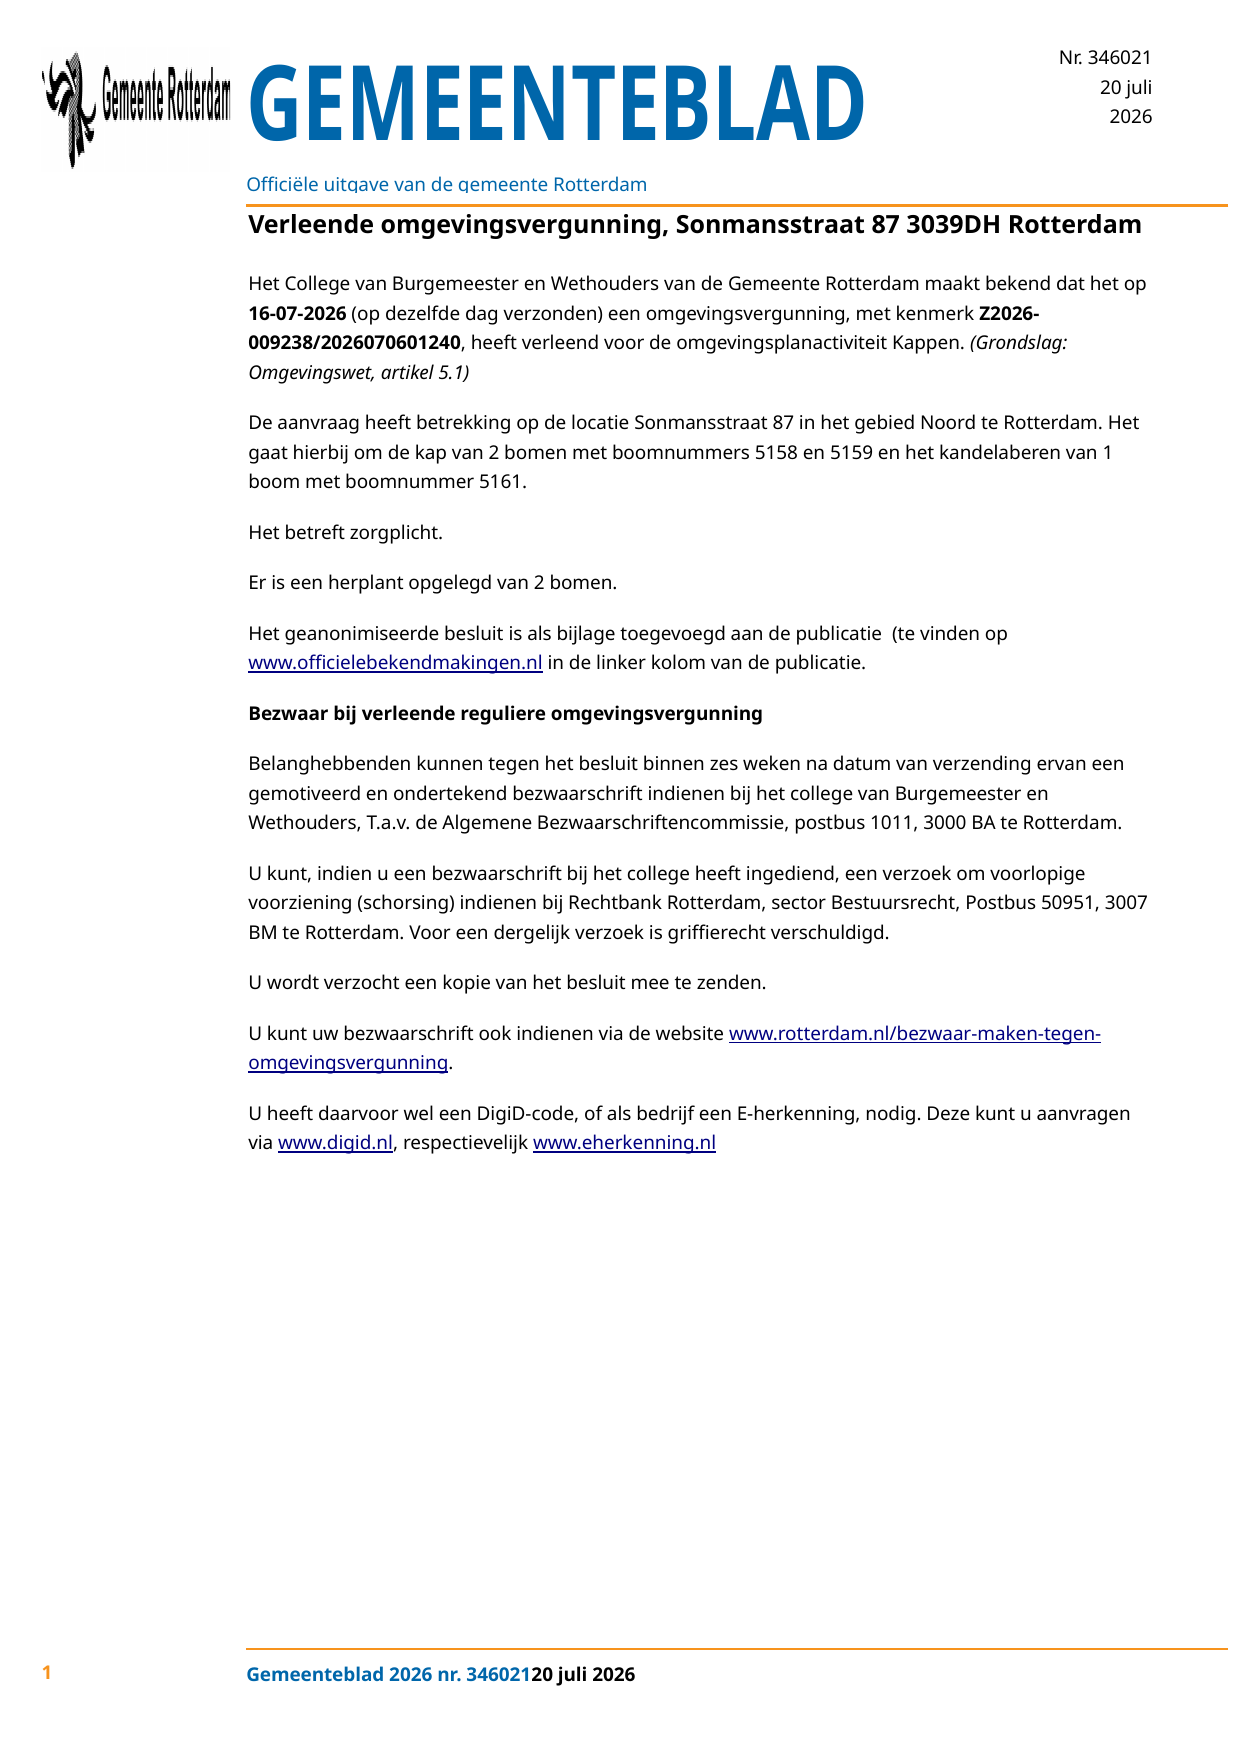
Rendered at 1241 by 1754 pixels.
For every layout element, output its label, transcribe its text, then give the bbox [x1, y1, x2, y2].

picture [41, 47, 231, 172]
text Het betreft zorgplicht. [248, 519, 1152, 545]
text U heeft daarvoor wel een DigiD-code, of als bedrijf een E-herkenning, nodig. Deze kunt u aanvragen via www.digid.nl, respectievelijk www.eherkenning.nl [248, 1100, 1152, 1155]
text U kunt uw bezwaarschrift ook indienen via de website www.rotterdam.nl/bezwaar-maken-tegen-omgevingsvergunning. [248, 1020, 1152, 1075]
text Belanghebbenden kunnen tegen het besluit binnen zes weken na datum van verzending ervan een gemotiveerd en ondertekend bezwaarschrift indienen bij het college van Burgemeester en Wethouders, T.a.v. de Algemene Bezwaarschriftencommissie, postbus 1011, 3000 BA te Rotterdam. [248, 750, 1152, 835]
text Verleende omgevingsvergunning, Sonmansstraat 87 3039DH Rotterdam [248, 207, 1152, 241]
text Het College van Burgemeester en Wethouders van de Gemeente Rotterdam maakt bekend dat het op 16-07-2026 (op dezelfde dag verzonden) een omgevingsvergunning, met kenmerk Z2026-009238/2026070601240, heeft verleend voor de omgevingsplanactiviteit Kappen. (Grondslag: Omgevingswet, artikel 5.1) [248, 270, 1152, 385]
text U wordt verzocht een kopie van het besluit mee te zenden. [248, 969, 1152, 995]
text De aanvraag heeft betrekking op de locatie Sonmansstraat 87 in het gebied Noord te Rotterdam. Het gaat hierbij om de kap van 2 bomen met boomnummers 5158 en 5159 en het kandelaberen van 1 boom met boomnummer 5161. [248, 409, 1152, 494]
text Bezwaar bij verleende reguliere omgevingsvergunning [248, 700, 1152, 726]
text Er is een herplant opgelegd van 2 bomen. [248, 569, 1152, 595]
text U kunt, indien u een bezwaarschrift bij het college heeft ingediend, een verzoek om voorlopige voorziening (schorsing) indienen bij Rechtbank Rotterdam, sector Bestuursrecht, Postbus 50951, 3007 BM te Rotterdam. Voor een dergelijk verzoek is griffierecht verschuldigd. [248, 860, 1152, 945]
text Het geanonimiseerde besluit is als bijlage toegevoegd aan de publicatie (te vinden op www.officielebekendmakingen.nl in de linker kolom van de publicatie. [248, 620, 1152, 675]
